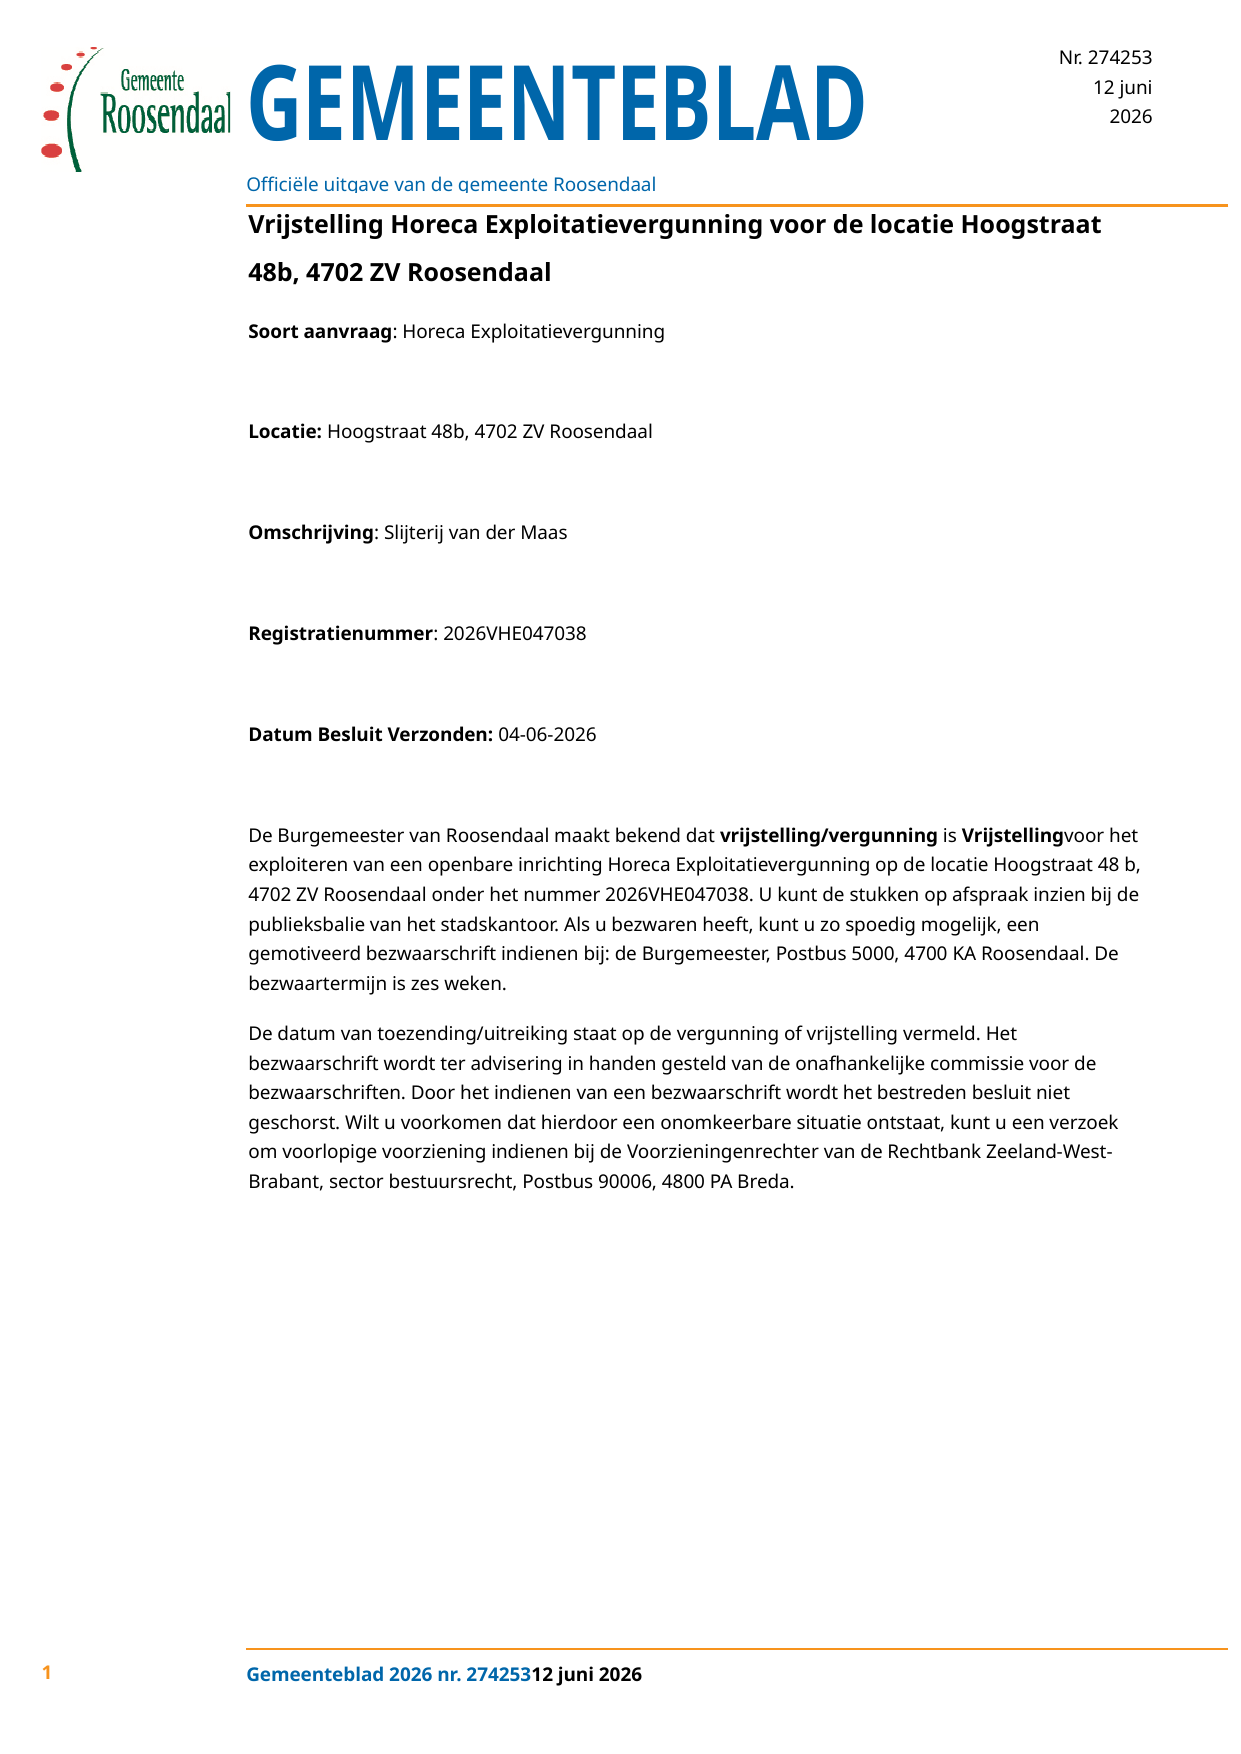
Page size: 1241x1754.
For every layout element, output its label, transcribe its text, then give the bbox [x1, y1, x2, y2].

text Vrijstelling Horeca Exploitatievergunning voor de locatie Hoogstraat 48b, 4702 ZV Roosendaal [248, 207, 1152, 288]
text Soort aanvraag: Horeca Exploitatievergunning [248, 318, 1152, 344]
text De Burgemeester van Roosendaal maakt bekend dat vrijstelling/vergunning is Vrijstellingvoor het exploiteren van een openbare inrichting Horeca Exploitatievergunning op de locatie Hoogstraat 48 b, 4702 ZV Roosendaal onder het nummer 2026VHE047038. U kunt de stukken op afspraak inzien bij de publieksbalie van het stadskantoor. Als u bezwaren heeft, kunt u zo spoedig mogelijk, een gemotiveerd bezwaarschrift indienen bij: de Burgemeester, Postbus 5000, 4700 KA Roosendaal. De bezwaartermijn is zes weken. [248, 822, 1152, 996]
picture [41, 47, 231, 172]
text De datum van toezending/uitreiking staat op de vergunning of vrijstelling vermeld. Het bezwaarschrift wordt ter advisering in handen gesteld van de onafhankelijke commissie voor de bezwaarschriften. Door het indienen van een bezwaarschrift wordt het bestreden besluit niet geschorst. Wilt u voorkomen dat hierdoor een onomkeerbare situatie ontstaat, kunt u een verzoek om voorlopige voorziening indienen bij de Voorzieningenrechter van de Rechtbank Zeeland-West-Brabant, sector bestuursrecht, Postbus 90006, 4800 PA Breda. [248, 1020, 1152, 1194]
text Datum Besluit Verzonden: 04-06-2026 [248, 721, 1152, 747]
text Omschrijving: Slijterij van der Maas [248, 519, 1152, 545]
text Registratienummer: 2026VHE047038 [248, 620, 1152, 646]
text Locatie: Hoogstraat 48b, 4702 ZV Roosendaal [248, 419, 1152, 444]
